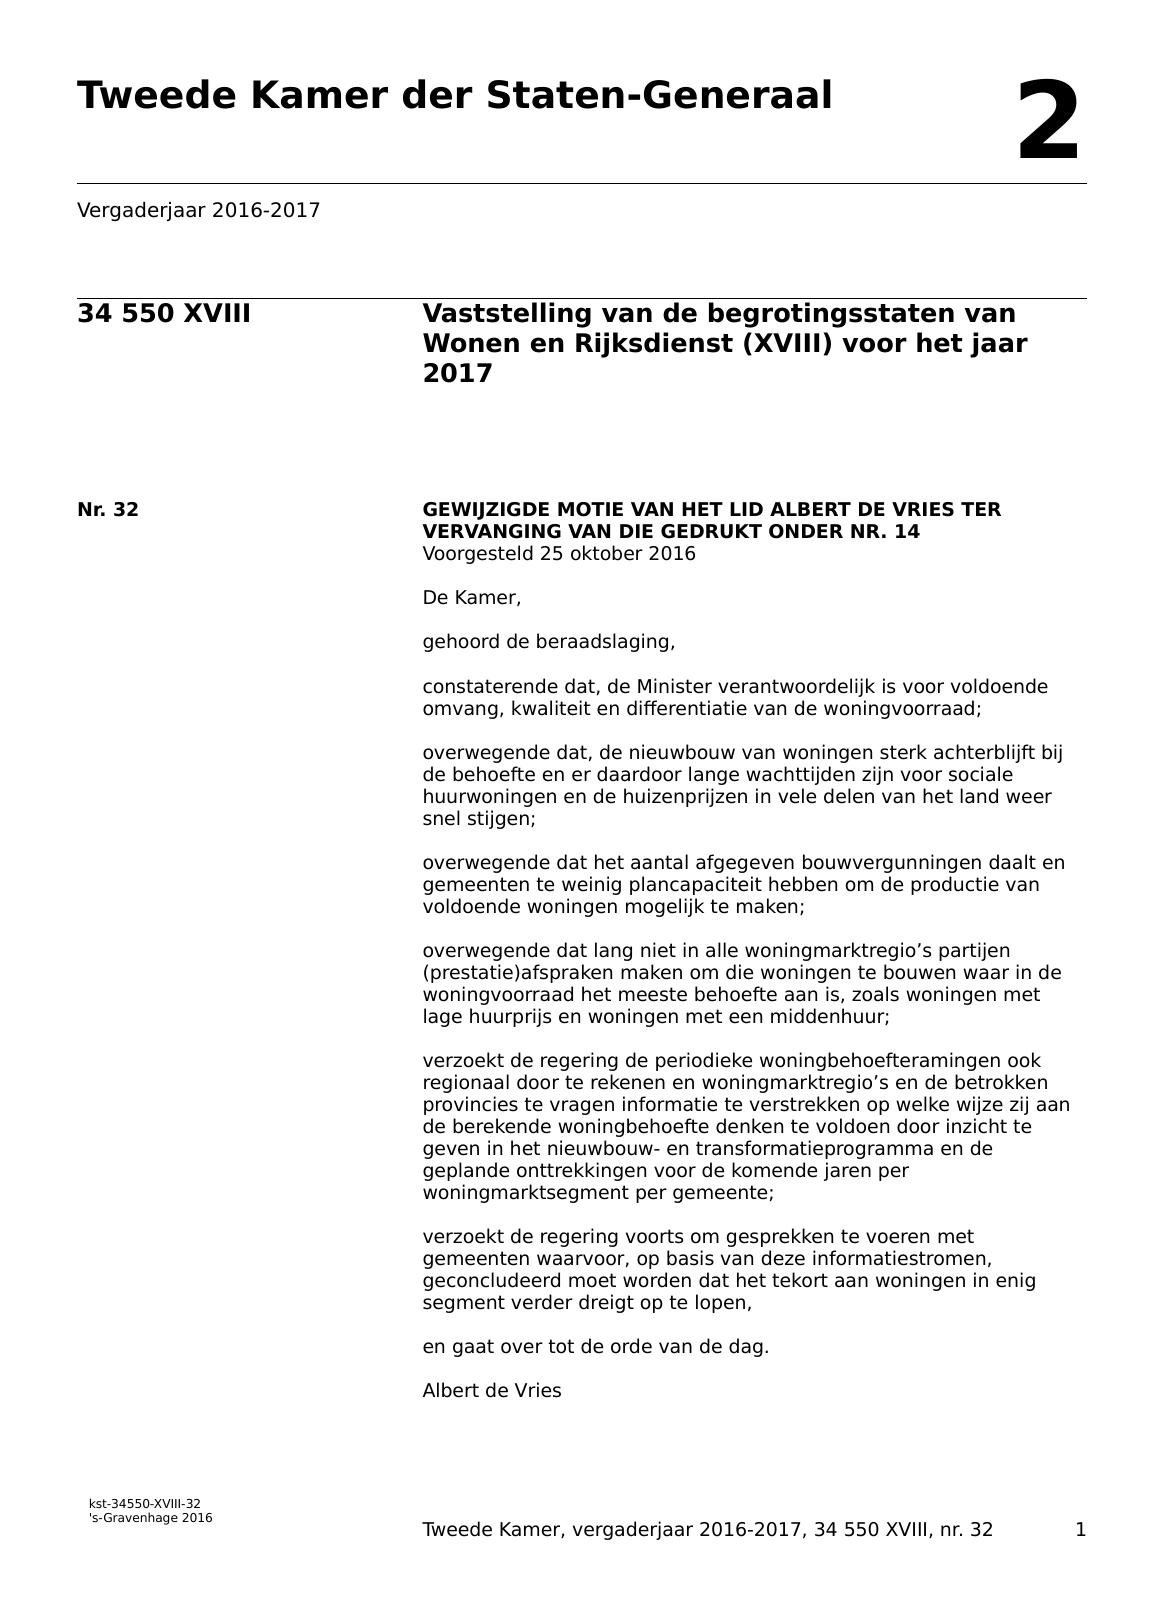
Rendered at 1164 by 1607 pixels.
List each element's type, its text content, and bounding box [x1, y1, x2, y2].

text constaterende dat, de Minister verantwoordelijk is voor voldoende omvang, kwaliteit en differentiatie van de woningvoorraad; [422, 676, 1087, 719]
text De Kamer, [422, 587, 1087, 609]
table_header Tweede Kamer der Staten-Generaal [77, 59, 886, 183]
text overwegende dat, de nieuwbouw van woningen sterk achterblijft bij de behoefte en er daardoor lange wachttijden zijn voor sociale huurwoningen en de huizenprijzen in vele delen van het land weer snel stijgen; [422, 742, 1087, 829]
text verzoekt de regering voorts om gesprekken te voeren met gemeenten waarvoor, op basis van deze informatiestromen, geconcludeerd moet worden dat het tekort aan woningen in enig segment verder dreigt op te lopen, [422, 1226, 1087, 1314]
subtitle 34 550 XVIII Vaststelling van de begrotingsstaten van Wonen en Rijksdienst (XVIII) voor het jaar 2017 [77, 299, 1087, 388]
text overwegende dat het aantal afgegeven bouwvergunningen daalt en gemeenten te weinig plancapaciteit hebben om de productie van voldoende woningen mogelijk te maken; [422, 852, 1087, 918]
text kst-34550-XVIII-32 [88, 1497, 323, 1511]
text 's-Gravenhage 2016 [88, 1511, 323, 1525]
table_header 2 [886, 59, 1087, 183]
text Albert de Vries [422, 1380, 1087, 1402]
text en gaat over tot de orde van de dag. [422, 1336, 1087, 1358]
text gehoord de beraadslaging, [422, 631, 1087, 653]
text overwegende dat lang niet in alle woningmarktregio’s partijen (prestatie)afspraken maken om die woningen te bouwen waar in de woningvoorraad het meeste behoefte aan is, zoals woningen met lage huurprijs en woningen met een middenhuur; [422, 940, 1087, 1028]
text verzoekt de regering de periodieke woningbehoefteramingen ook regionaal door te rekenen en woningmarktregio’s en de betrokken provincies te vragen informatie te verstrekken op welke wijze zij aan de berekende woningbehoefte denken te voldoen door inzicht te geven in het nieuwbouw- en transformatieprogramma en de geplande onttrekkingen voor de komende jaren per woningmarktsegment per gemeente; [422, 1050, 1087, 1204]
subtitle Nr. 32 GEWIJZIGDE MOTIE VAN HET LID ALBERT DE VRIES TER VERVANGING VAN DIE GEDRUKT ONDER NR. 14 [77, 499, 1087, 543]
text Voorgesteld 25 oktober 2016 [422, 543, 1087, 565]
table_cell Vergaderjaar 2016-2017 [77, 184, 1087, 298]
